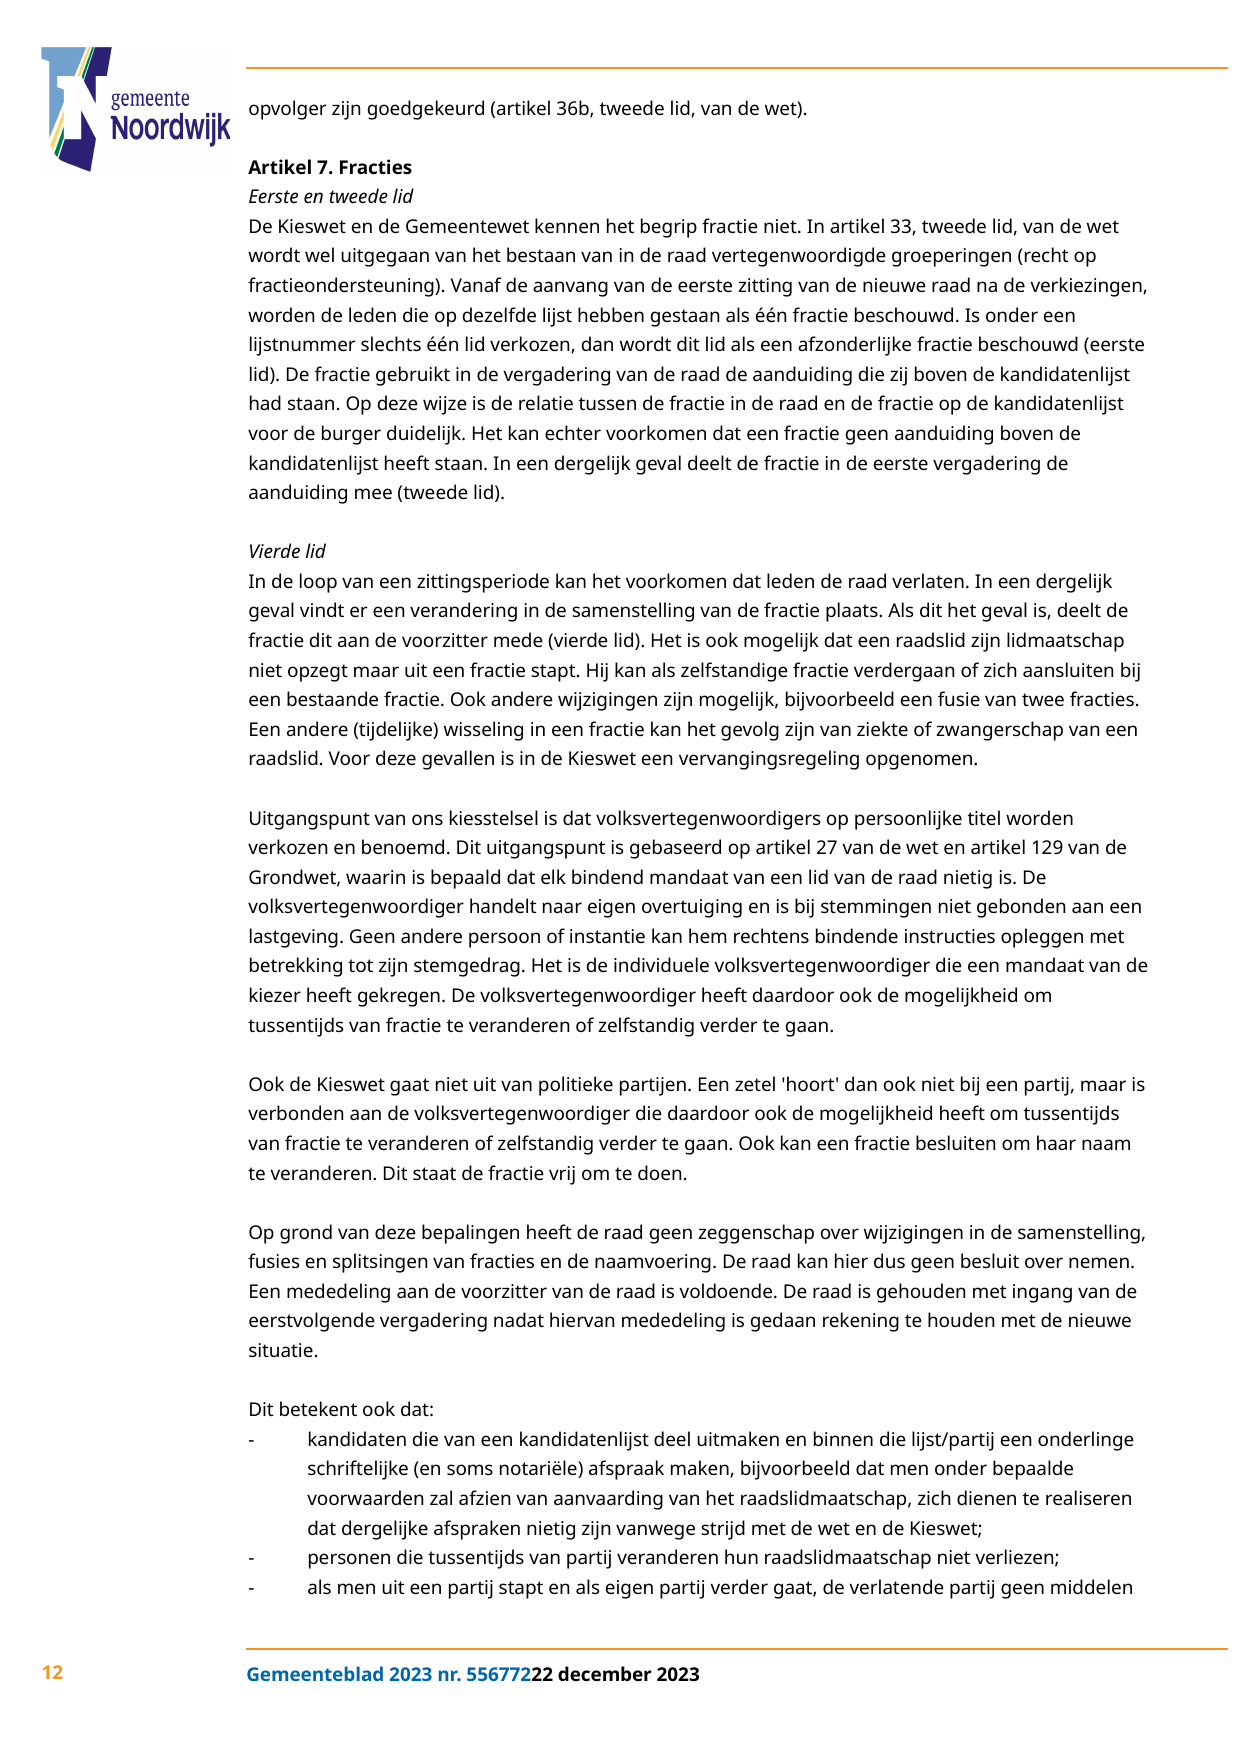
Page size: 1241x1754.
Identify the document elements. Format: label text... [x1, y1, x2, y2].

text Ook de Kieswet gaat niet uit van politieke partijen. Een zetel 'hoort' dan ook niet bij een partij, maar is verbonden aan de volksvertegenwoordiger die daardoor ook de mogelijkheid heeft om tussentijds van fractie te veranderen of zelfstandig verder te gaan. Ook kan een fractie besluiten om haar naam te veranderen. Dit staat de fractie vrij om te doen. [248, 1071, 1152, 1186]
text opvolger zijn goedgekeurd (artikel 36b, tweede lid, van de wet). [248, 95, 1152, 121]
text Vierde lid [248, 538, 1152, 564]
picture [41, 47, 231, 172]
list personen die tussentijds van partij veranderen hun raadslidmaatschap niet verliezen; [248, 1544, 1152, 1570]
text Dit betekent ook dat: [248, 1396, 1152, 1422]
text Eerste en tweede lid [248, 183, 1152, 209]
text In de loop van een zittingsperiode kan het voorkomen dat leden de raad verlaten. In een dergelijk geval vindt er een verandering in de samenstelling van de fractie plaats. Als dit het geval is, deelt de fractie dit aan de voorzitter mede (vierde lid). Het is ook mogelijk dat een raadslid zijn lidmaatschap niet opzegt maar uit een fractie stapt. Hij kan als zelfstandige fractie verdergaan of zich aansluiten bij een bestaande fractie. Ook andere wijzigingen zijn mogelijk, bijvoorbeeld een fusie van twee fracties. Een andere (tijdelijke) wisseling in een fractie kan het gevolg zijn van ziekte of zwangerschap van een raadslid. Voor deze gevallen is in de Kieswet een vervangingsregeling opgenomen. [248, 568, 1152, 771]
text Artikel 7. Fracties [248, 154, 1152, 180]
list als men uit een partij stapt en als eigen partij verder gaat, de verlatende partij geen middelen [248, 1574, 1152, 1600]
text De Kieswet en de Gemeentewet kennen het begrip fractie niet. In artikel 33, tweede lid, van de wet wordt wel uitgegaan van het bestaan van in de raad vertegenwoordigde groeperingen (recht op fractieondersteuning). Vanaf de aanvang van de eerste zitting van de nieuwe raad na de verkiezingen, worden de leden die op dezelfde lijst hebben gestaan als één fractie beschouwd. Is onder een lijstnummer slechts één lid verkozen, dan wordt dit lid als een afzonderlijke fractie beschouwd (eerste lid). De fractie gebruikt in de vergadering van de raad de aanduiding die zij boven de kandidatenlijst had staan. Op deze wijze is de relatie tussen de fractie in de raad en de fractie op de kandidatenlijst voor de burger duidelijk. Het kan echter voorkomen dat een fractie geen aanduiding boven de kandidatenlijst heeft staan. In een dergelijk geval deelt de fractie in de eerste vergadering de aanduiding mee (tweede lid). [248, 213, 1152, 505]
list kandidaten die van een kandidatenlijst deel uitmaken en binnen die lijst/partij een onderlinge schriftelijke (en soms notariële) afspraak maken, bijvoorbeeld dat men onder bepaalde voorwaarden zal afzien van aanvaarding van het raadslidmaatschap, zich dienen te realiseren dat dergelijke afspraken nietig zijn vanwege strijd met de wet en de Kieswet; [248, 1426, 1152, 1541]
text Uitgangspunt van ons kiesstelsel is dat volksvertegenwoordigers op persoonlijke titel worden verkozen en benoemd. Dit uitgangspunt is gebaseerd op artikel 27 van de wet en artikel 129 van de Grondwet, waarin is bepaald dat elk bindend mandaat van een lid van de raad nietig is. De volksvertegenwoordiger handelt naar eigen overtuiging en is bij stemmingen niet gebonden aan een lastgeving. Geen andere persoon of instantie kan hem rechtens bindende instructies opleggen met betrekking tot zijn stemgedrag. Het is de individuele volksvertegenwoordiger die een mandaat van de kiezer heeft gekregen. De volksvertegenwoordiger heeft daardoor ook de mogelijkheid om tussentijds van fractie te veranderen of zelfstandig verder te gaan. [248, 805, 1152, 1038]
text Op grond van deze bepalingen heeft de raad geen zeggenschap over wijzigingen in de samenstelling, fusies en splitsingen van fracties en de naamvoering. De raad kan hier dus geen besluit over nemen. Een mededeling aan de voorzitter van de raad is voldoende. De raad is gehouden met ingang van de eerstvolgende vergadering nadat hiervan mededeling is gedaan rekening te houden met de nieuwe situatie. [248, 1219, 1152, 1363]
